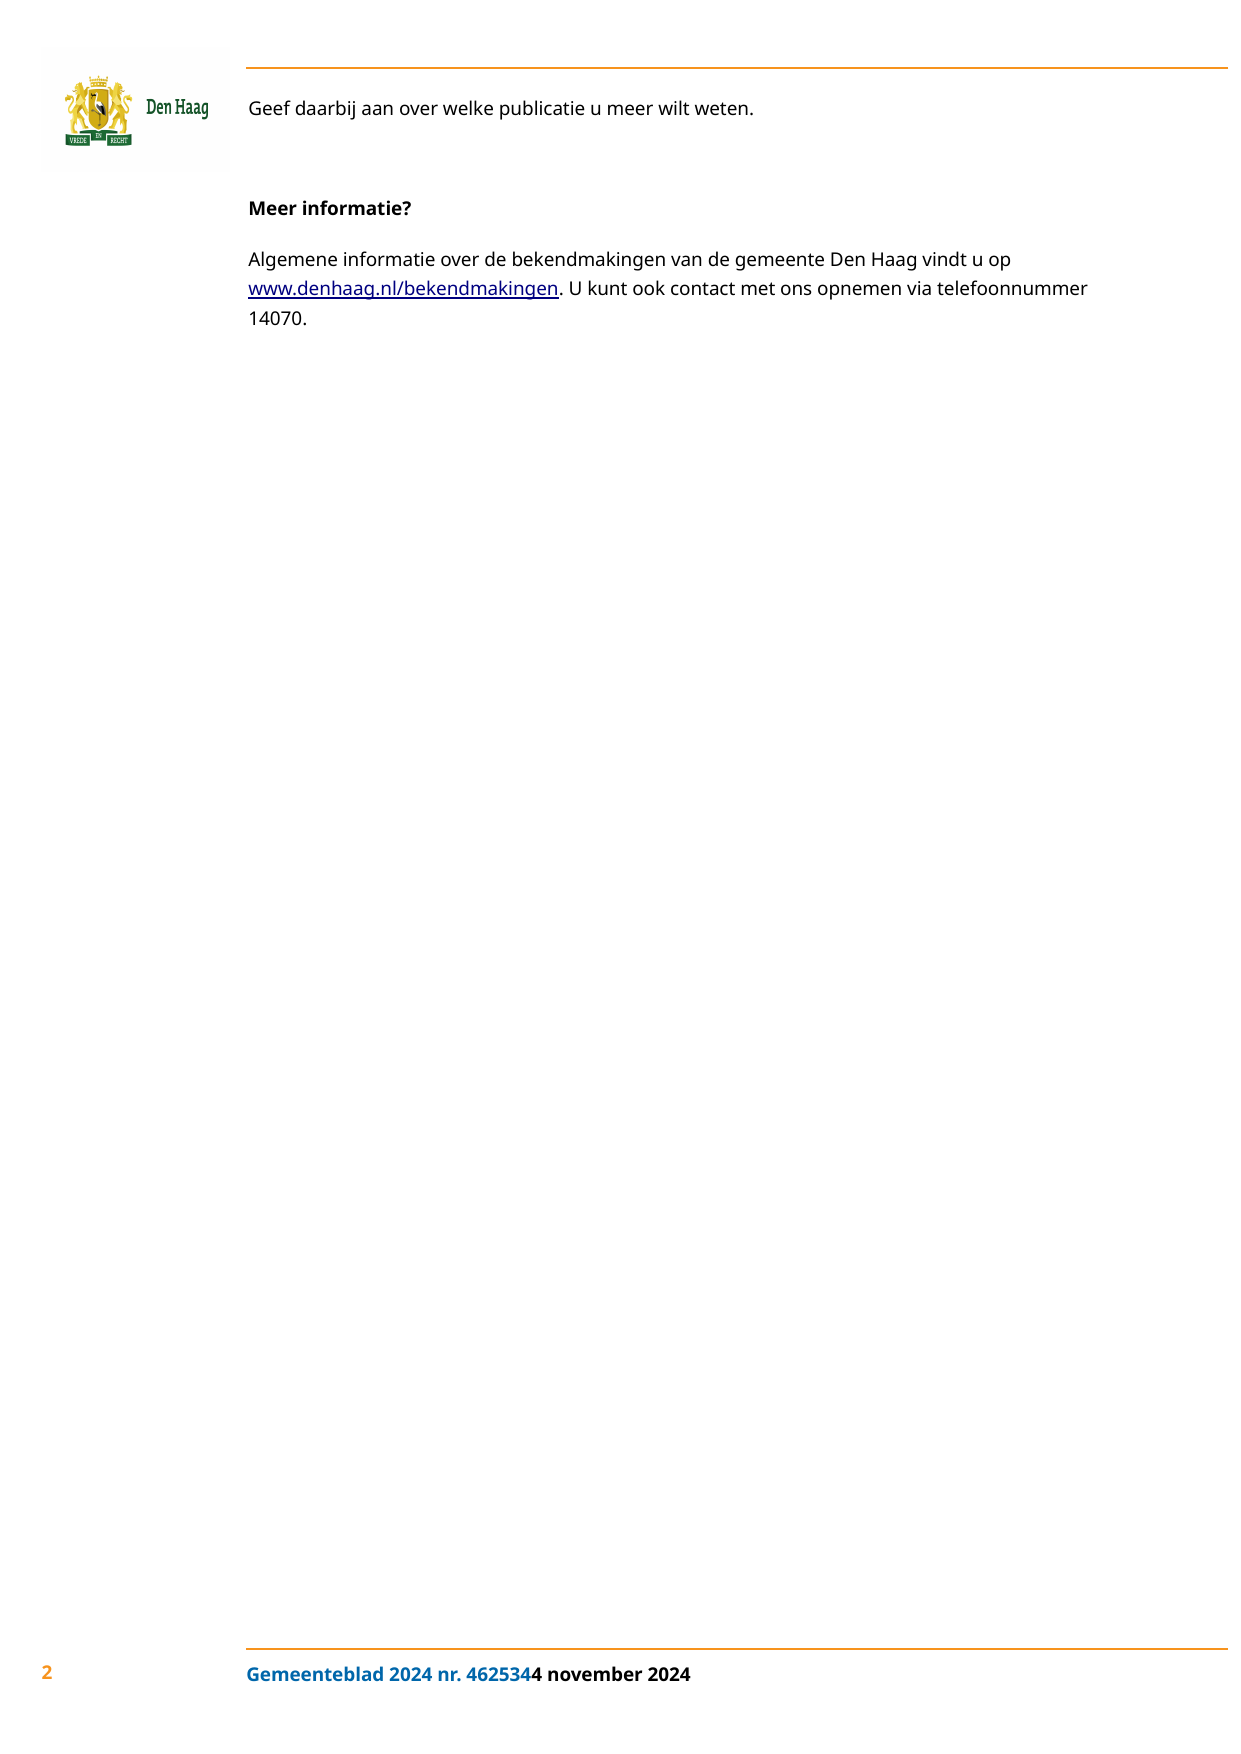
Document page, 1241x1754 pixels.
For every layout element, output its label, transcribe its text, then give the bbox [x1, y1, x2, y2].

text Algemene informatie over de bekendmakingen van de gemeente Den Haag vindt u op www.denhaag.nl/bekendmakingen. U kunt ook contact met ons opnemen via telefoonnummer 14070. [248, 246, 1152, 331]
picture [41, 47, 231, 172]
text Meer informatie? [248, 196, 1152, 221]
text Geef daarbij aan over welke publicatie u meer wilt weten. [248, 95, 1152, 121]
